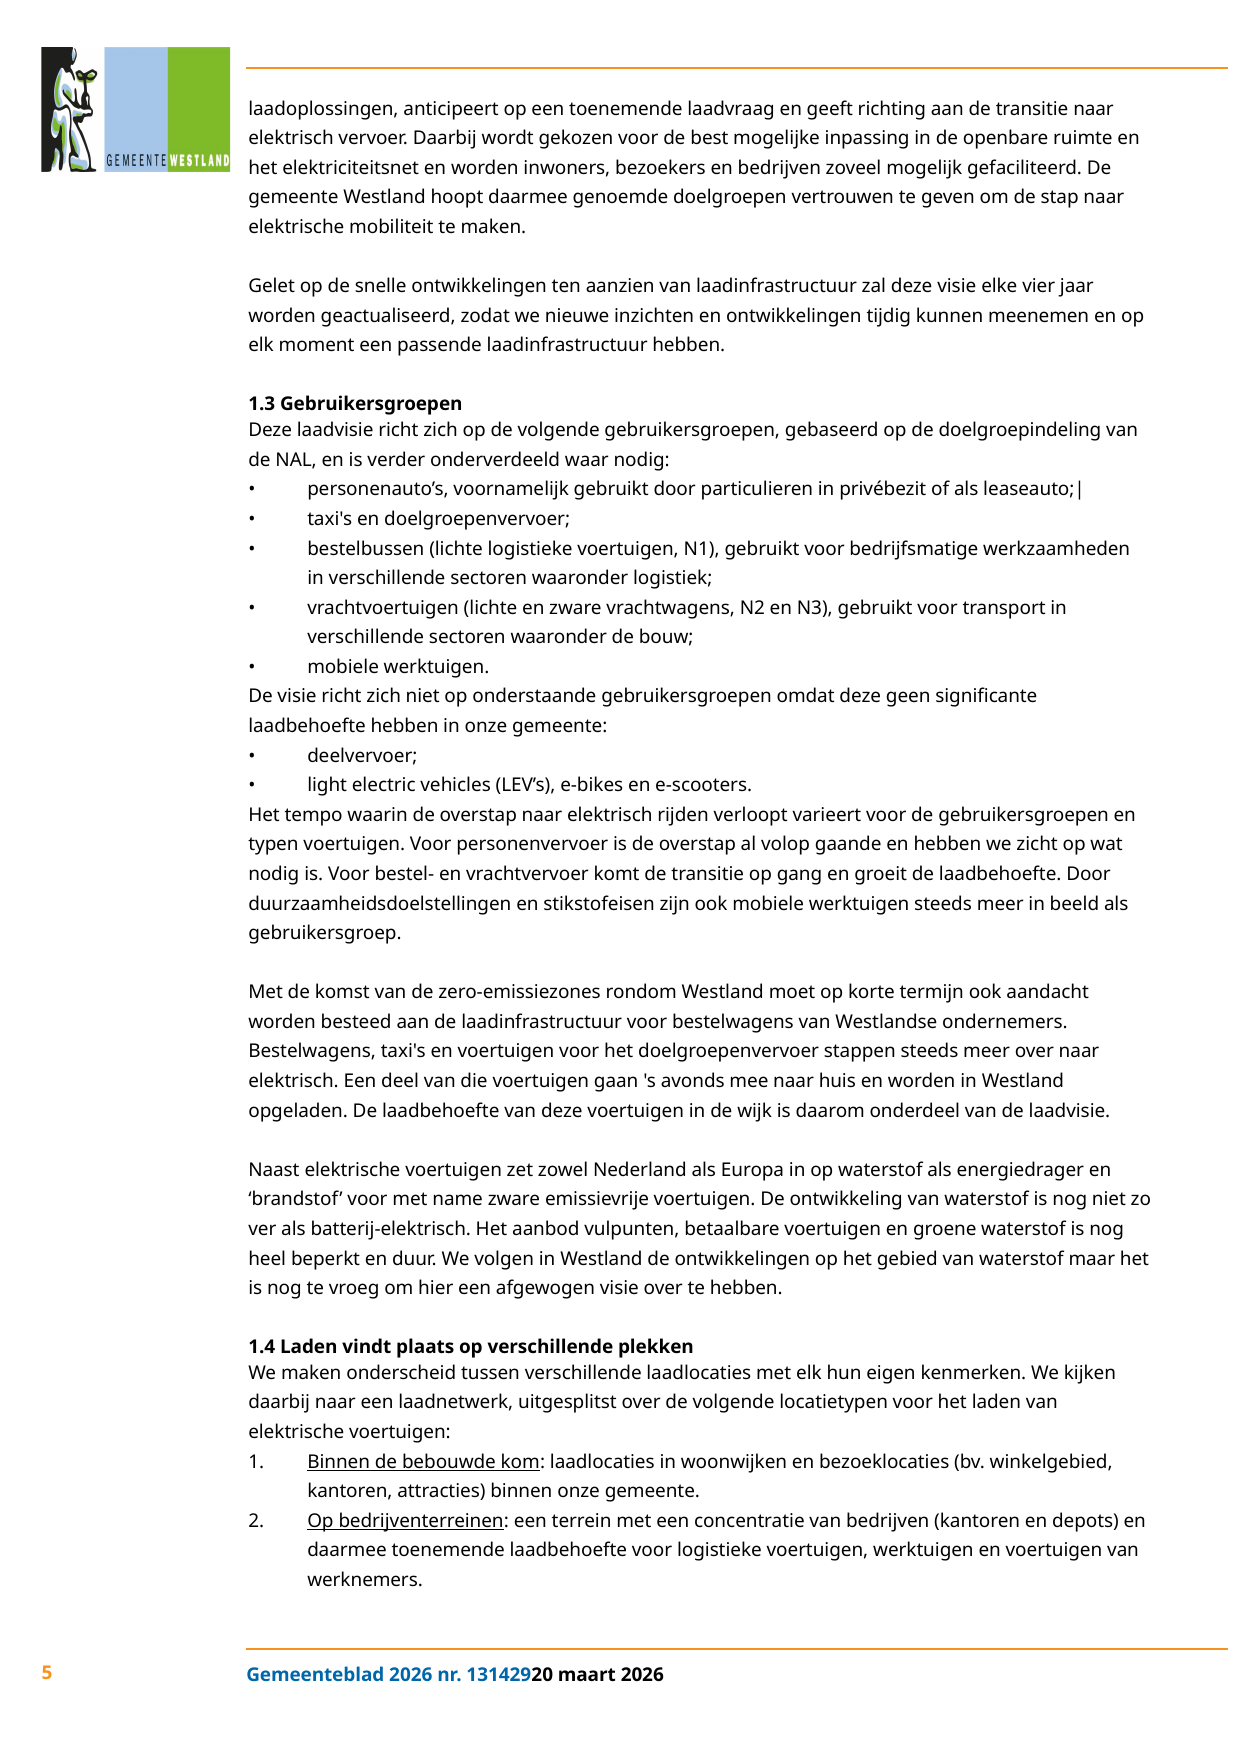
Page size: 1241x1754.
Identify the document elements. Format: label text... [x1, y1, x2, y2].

list bestelbussen (lichte logistieke voertuigen, N1), gebruikt voor bedrijfsmatige werkzaamheden in verschillende sectoren waaronder logistiek; [248, 535, 1152, 590]
text We maken onderscheid tussen verschillende laadlocaties met elk hun eigen kenmerken. We kijken daarbij naar een laadnetwerk, uitgesplitst over de volgende locatietypen voor het laden van elektrische voertuigen: [248, 1359, 1152, 1444]
list light electric vehicles (LEV’s), e-bikes en e-scooters. [248, 771, 1152, 797]
list taxi's en doelgroepenvervoer; [248, 505, 1152, 531]
list mobiele werktuigen. [248, 653, 1152, 679]
picture [41, 47, 231, 172]
list Op bedrijventerreinen: een terrein met een concentratie van bedrijven (kantoren en depots) en daarmee toenemende laadbehoefte voor logistieke voertuigen, werktuigen en voertuigen van werknemers. [248, 1507, 1152, 1592]
text Naast elektrische voertuigen zet zowel Nederland als Europa in op waterstof als energiedrager en ‘brandstof’ voor met name zware emissievrije voertuigen. De ontwikkeling van waterstof is nog niet zo ver als batterij-elektrisch. Het aanbod vulpunten, betaalbare voertuigen en groene waterstof is nog heel beperkt en duur. We volgen in Westland de ontwikkelingen op het gebied van waterstof maar het is nog te vroeg om hier een afgewogen visie over te hebben. [248, 1156, 1152, 1300]
text 1.4 Laden vindt plaats op verschillende plekken [248, 1333, 1152, 1359]
text Met de komst van de zero-emissiezones rondom Westland moet op korte termijn ook aandacht worden besteed aan de laadinfrastructuur voor bestelwagens van Westlandse ondernemers. Bestelwagens, taxi's en voertuigen voor het doelgroepenvervoer stappen steeds meer over naar elektrisch. Een deel van die voertuigen gaan 's avonds mee naar huis en worden in Westland opgeladen. De laadbehoefte van deze voertuigen in de wijk is daarom onderdeel van de laadvisie. [248, 978, 1152, 1122]
text Gelet op de snelle ontwikkelingen ten aanzien van laadinfrastructuur zal deze visie elke vier jaar worden geactualiseerd, zodat we nieuwe inzichten en ontwikkelingen tijdig kunnen meenemen en op elk moment een passende laadinfrastructuur hebben. [248, 272, 1152, 357]
list vrachtvoertuigen (lichte en zware vrachtwagens, N2 en N3), gebruikt voor transport in verschillende sectoren waaronder de bouw; [248, 594, 1152, 649]
text Deze laadvisie richt zich op de volgende gebruikersgroepen, gebaseerd op de doelgroepindeling van de NAL, en is verder onderverdeeld waar nodig: [248, 416, 1152, 472]
list personenauto’s, voornamelijk gebruikt door particulieren in privébezit of als leaseauto;| [248, 476, 1152, 501]
text De visie richt zich niet op onderstaande gebruikersgroepen omdat deze geen significante laadbehoefte hebben in onze gemeente: [248, 683, 1152, 738]
text 1.3 Gebruikersgroepen [248, 391, 1152, 416]
text Het tempo waarin de overstap naar elektrisch rijden verloopt varieert voor de gebruikersgroepen en typen voertuigen. Voor personenvervoer is de overstap al volop gaande en hebben we zicht op wat nodig is. Voor bestel- en vrachtvervoer komt de transitie op gang en groeit de laadbehoefte. Door duurzaamheidsdoelstellingen en stikstofeisen zijn ook mobiele werktuigen steeds meer in beeld als gebruikersgroep. [248, 801, 1152, 945]
list deelvervoer; [248, 742, 1152, 767]
list Binnen de bebouwde kom: laadlocaties in woonwijken en bezoeklocaties (bv. winkelgebied, kantoren, attracties) binnen onze gemeente. [248, 1448, 1152, 1503]
text laadoplossingen, anticipeert op een toenemende laadvraag en geeft richting aan de transitie naar elektrisch vervoer. Daarbij wordt gekozen voor de best mogelijke inpassing in de openbare ruimte en het elektriciteitsnet en worden inwoners, bezoekers en bedrijven zoveel mogelijk gefaciliteerd. De gemeente Westland hoopt daarmee genoemde doelgroepen vertrouwen te geven om de stap naar elektrische mobiliteit te maken. [248, 95, 1152, 239]
